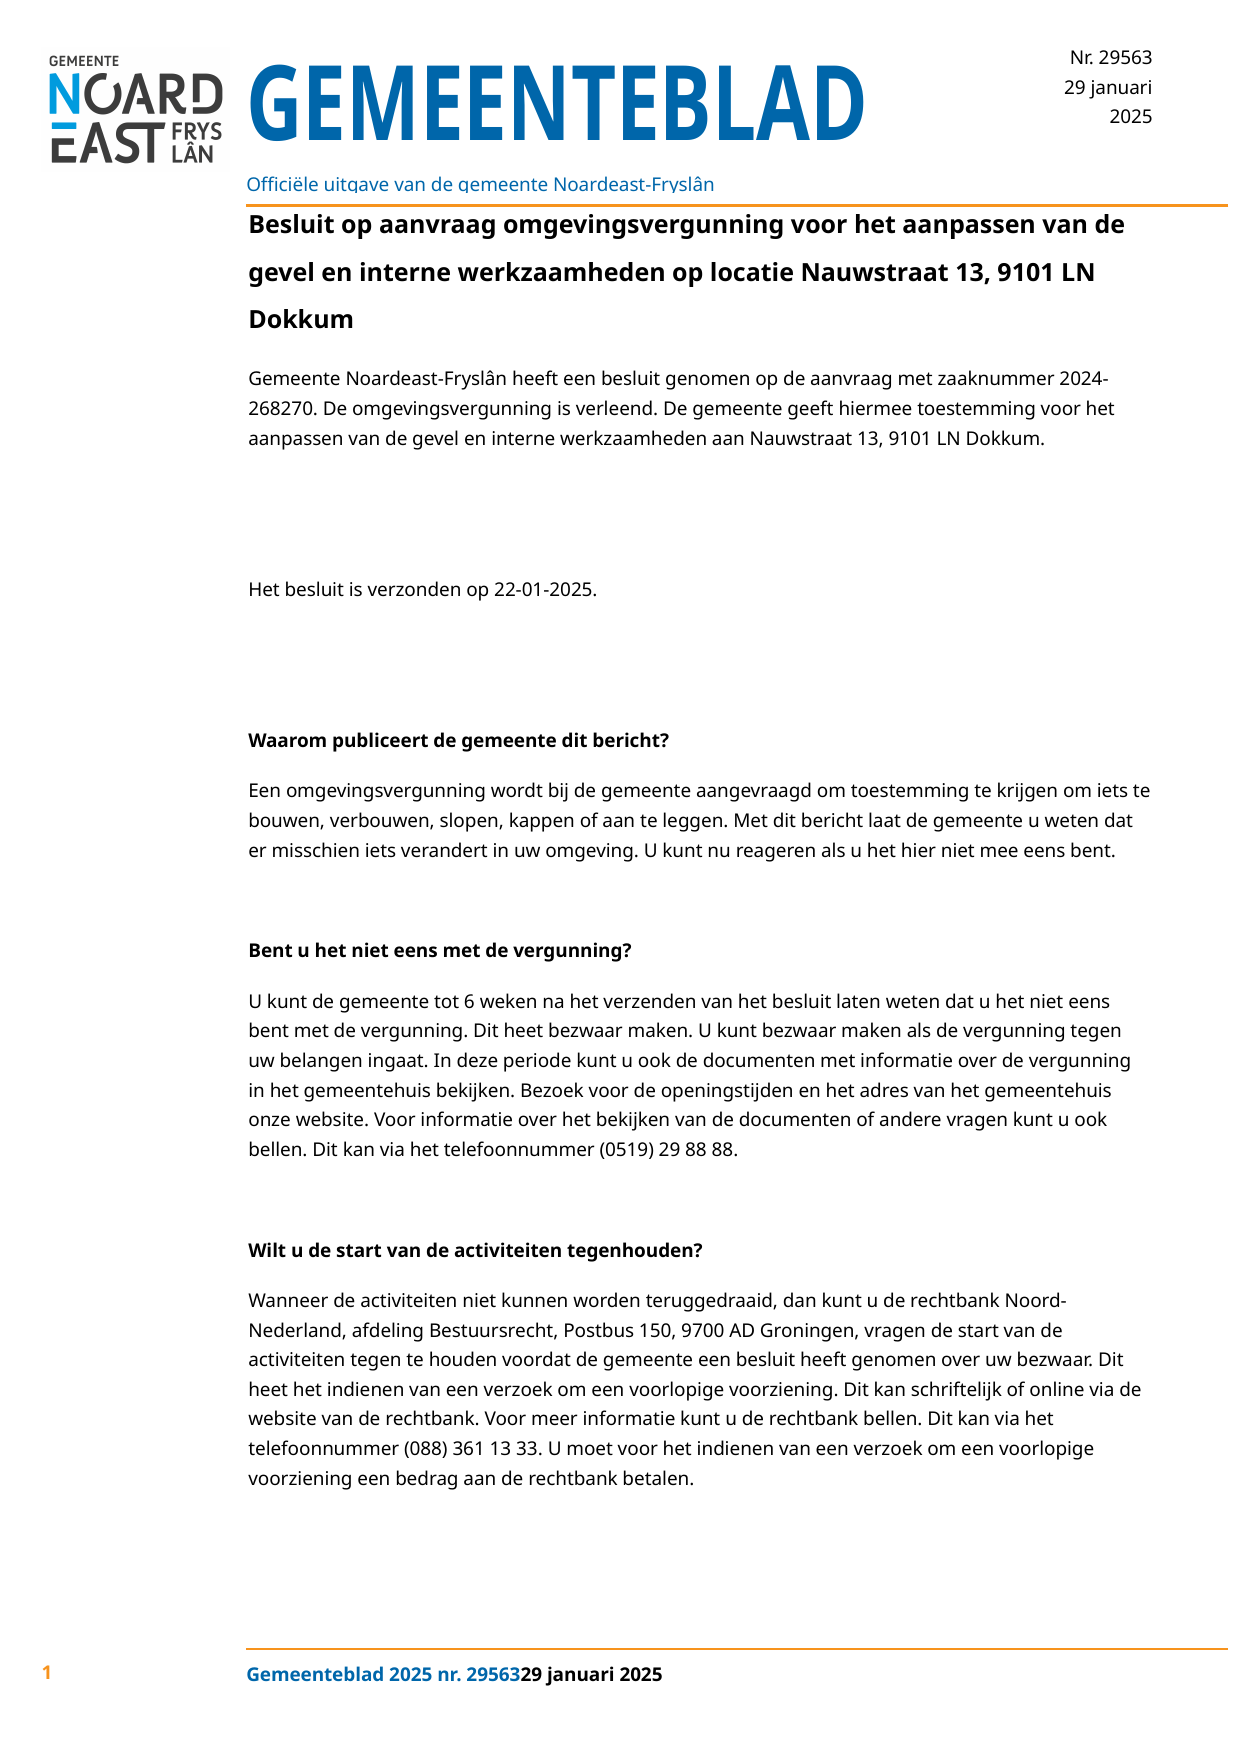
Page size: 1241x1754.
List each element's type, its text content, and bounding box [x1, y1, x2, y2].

text Bent u het niet eens met de vergunning? [248, 938, 1152, 963]
text Een omgevingsvergunning wordt bij de gemeente aangevraagd om toestemming te krijgen om iets te bouwen, verbouwen, slopen, kappen of aan te leggen. Met dit bericht laat de gemeente u weten dat er misschien iets verandert in uw omgeving. U kunt nu reageren als u het hier niet mee eens bent. [248, 778, 1152, 862]
text Besluit op aanvraag omgevingsvergunning voor het aanpassen van de gevel en interne werkzaamheden op locatie Nauwstraat 13, 9101 LN Dokkum [248, 207, 1152, 336]
text Wilt u de start van de activiteiten tegenhouden? [248, 1237, 1152, 1262]
text U kunt de gemeente tot 6 weken na het verzenden van het besluit laten weten dat u het niet eens bent met de vergunning. Dit heet bezwaar maken. U kunt bezwaar maken als de vergunning tegen uw belangen ingaat. In deze periode kunt u ook de documenten met informatie over de vergunning in het gemeentehuis bekijken. Bezoek voor de openingstijden en het adres van het gemeentehuis onze website. Voor informatie over het bekijken van de documenten of andere vragen kunt u ook bellen. Dit kan via het telefoonnummer (0519) 29 88 88. [248, 988, 1152, 1162]
text Wanneer de activiteiten niet kunnen worden teruggedraaid, dan kunt u de rechtbank Noord-Nederland, afdeling Bestuursrecht, Postbus 150, 9700 AD Groningen, vragen de start van de activiteiten tegen te houden voordat de gemeente een besluit heeft genomen over uw bezwaar. Dit heet het indienen van een verzoek om een voorlopige voorziening. Dit kan schriftelijk of online via de website van de rechtbank. Voor meer informatie kunt u de rechtbank bellen. Dit kan via het telefoonnummer (088) 361 13 33. U moet voor het indienen van een verzoek om een voorlopige voorziening een bedrag aan de rechtbank betalen. [248, 1287, 1152, 1490]
picture [41, 47, 231, 172]
text Waarom publiceert de gemeente dit bericht? [248, 727, 1152, 753]
text Het besluit is verzonden op 22-01-2025. [248, 576, 1152, 602]
text Gemeente Noardeast-Fryslân heeft een besluit genomen op de aanvraag met zaaknummer 2024-268270. De omgevingsvergunning is verleend. De gemeente geeft hiermee toestemming voor het aanpassen van de gevel en interne werkzaamheden aan Nauwstraat 13, 9101 LN Dokkum. [248, 366, 1152, 450]
